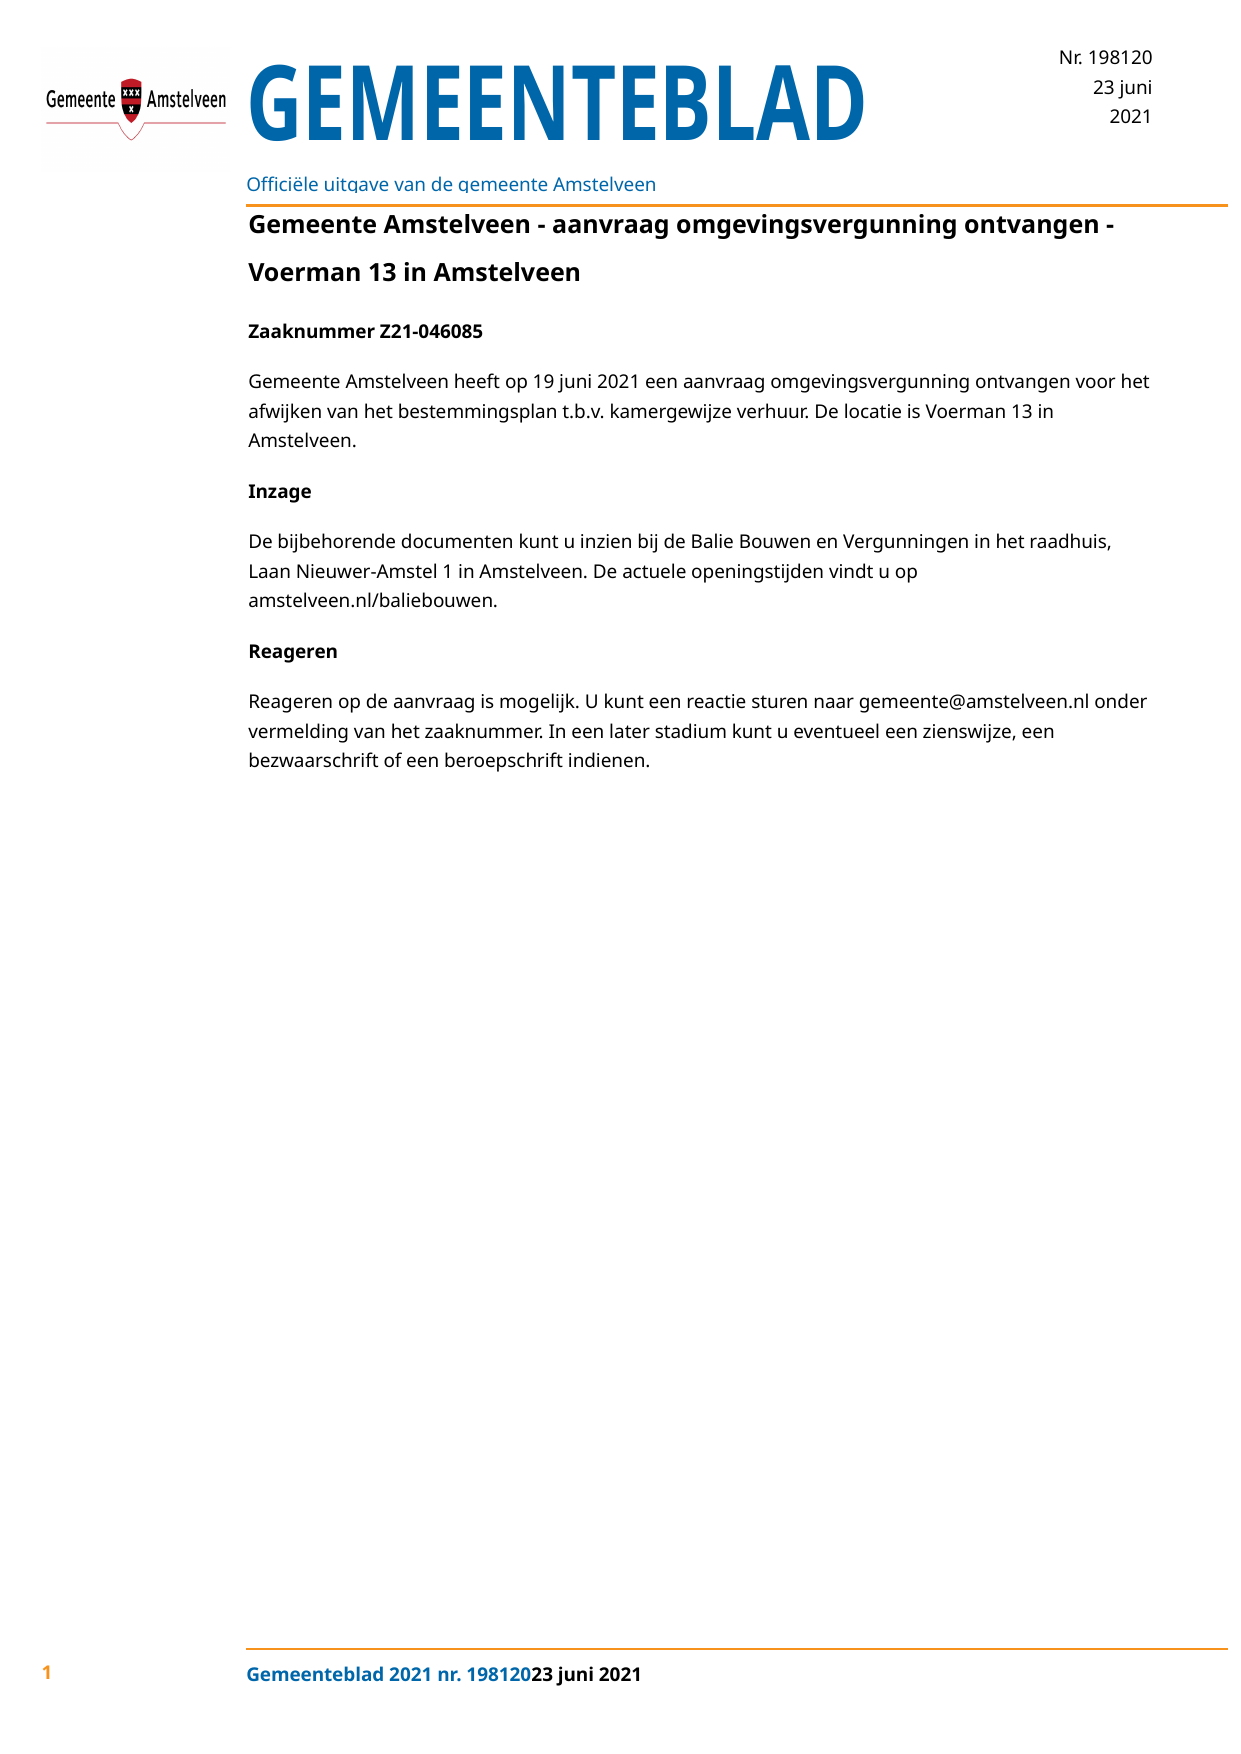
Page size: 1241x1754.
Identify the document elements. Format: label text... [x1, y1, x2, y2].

picture [41, 47, 231, 172]
text Zaaknummer Z21-046085 [248, 318, 1152, 344]
text Reageren [248, 638, 1152, 664]
text Gemeente Amstelveen heeft op 19 juni 2021 een aanvraag omgevingsvergunning ontvangen voor het afwijken van het bestemmingsplan t.b.v. kamergewijze verhuur. De locatie is Voerman 13 in Amstelveen. [248, 368, 1152, 453]
text Reageren op de aanvraag is mogelijk. U kunt een reactie sturen naar gemeente@amstelveen.nl onder vermelding van het zaaknummer. In een later stadium kunt u eventueel een zienswijze, een bezwaarschrift of een beroepschrift indienen. [248, 688, 1152, 773]
text De bijbehorende documenten kunt u inzien bij de Balie Bouwen en Vergunningen in het raadhuis, Laan Nieuwer-Amstel 1 in Amstelveen. De actuele openingstijden vindt u op amstelveen.nl/baliebouwen. [248, 528, 1152, 613]
text Inzage [248, 478, 1152, 504]
text Gemeente Amstelveen - aanvraag omgevingsvergunning ontvangen - Voerman 13 in Amstelveen [248, 207, 1152, 288]
